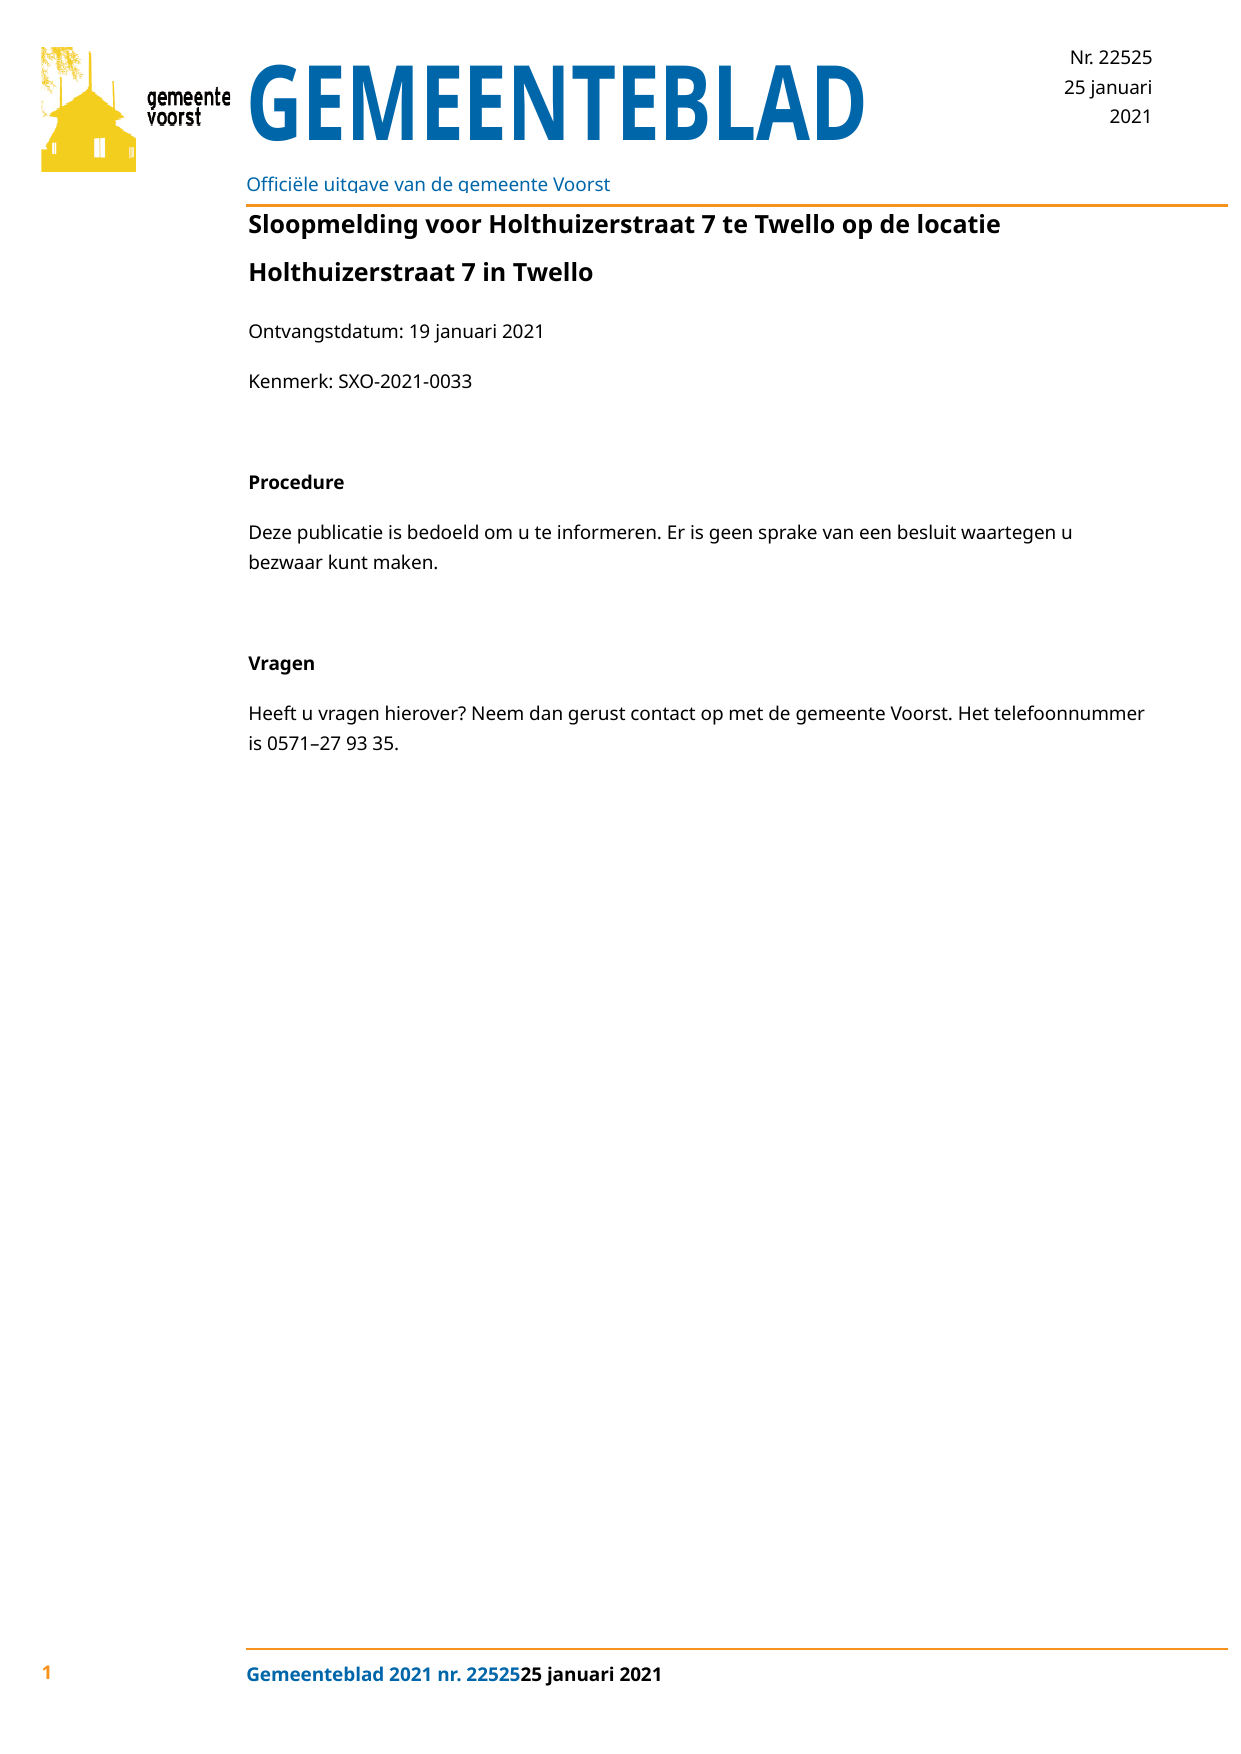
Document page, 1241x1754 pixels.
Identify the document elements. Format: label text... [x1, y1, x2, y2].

text Deze publicatie is bedoeld om u te informeren. Er is geen sprake van een besluit waartegen u bezwaar kunt maken. [248, 519, 1152, 575]
text Sloopmelding voor Holthuizerstraat 7 te Twello op de locatie Holthuizerstraat 7 in Twello [248, 207, 1152, 288]
picture [41, 47, 231, 172]
text Heeft u vragen hierover? Neem dan gerust contact op met de gemeente Voorst. Het telefoonnummer is 0571–27 93 35. [248, 700, 1152, 756]
text Ontvangstdatum: 19 januari 2021 [248, 318, 1152, 344]
text Vragen [248, 650, 1152, 676]
text Kenmerk: SXO-2021-0033 [248, 368, 1152, 394]
text Procedure [248, 469, 1152, 495]
